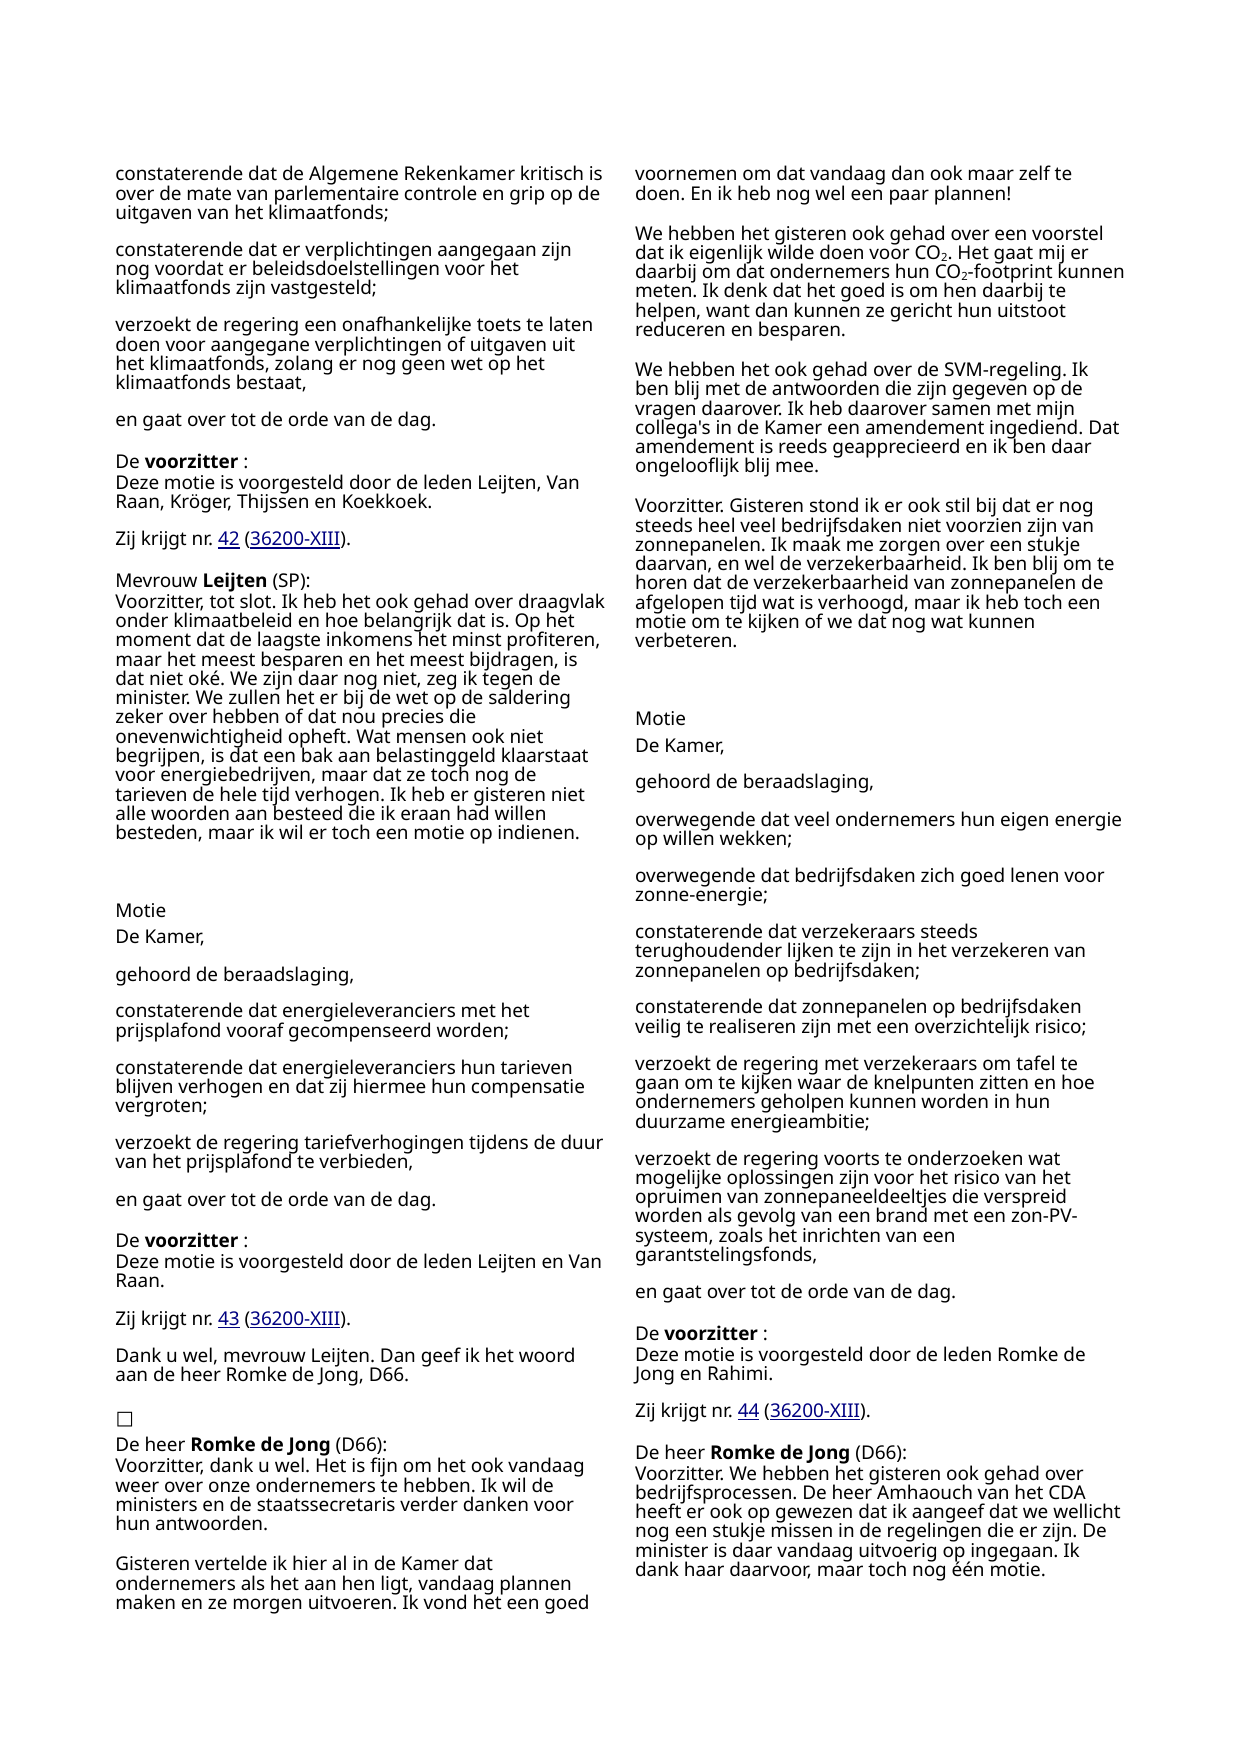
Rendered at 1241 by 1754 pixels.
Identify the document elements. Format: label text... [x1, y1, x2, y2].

text verzoekt de regering met verzekeraars om tafel te gaan om te kijken waar de knelpunten zitten en hoe ondernemers geholpen kunnen worden in hun duurzame energieambitie; [635, 1055, 1125, 1132]
text Motie [635, 705, 1125, 731]
text De Kamer, [635, 737, 1125, 756]
text Zij krijgt nr. 44 (36200-XIII). [635, 1402, 1125, 1421]
text constaterende dat er verplichtingen aangegaan zijn nog voordat er beleidsdoelstellingen voor het klimaatfonds zijn vastgesteld; [115, 241, 605, 299]
text Dank u wel, mevrouw Leijten. Dan geef ik het woord aan de heer Romke de Jong, D66. [115, 1347, 605, 1385]
text De Kamer, [115, 928, 605, 948]
text constaterende dat zonnepanelen op bedrijfsdaken veilig te realiseren zijn met een overzichtelijk risico; [635, 998, 1125, 1037]
text De voorzitter : [635, 1320, 1125, 1346]
text De heer Romke de Jong (D66): [115, 1432, 605, 1457]
text Voorzitter. Gisteren stond ik er ook stil bij dat er nog steeds heel veel bedrijfsdaken niet voorzien zijn van zonnepanelen. Ik maak me zorgen over een stukje daarvan, en wel de verzekerbaarheid. Ik ben blij om te horen dat de verzekerbaarheid van zonnepanelen de afgelopen tijd wat is verhoogd, maar ik heb toch een motie om te kijken of we dat nog wat kunnen verbeteren. [635, 497, 1125, 651]
text verzoekt de regering een onafhankelijke toets te laten doen voor aangegane verplichtingen of uitgaven uit het klimaatfonds, zolang er nog geen wet op het klimaatfonds bestaat, [115, 316, 605, 393]
text Mevrouw Leijten (SP): [115, 567, 605, 593]
text en gaat over tot de orde van de dag. [115, 411, 605, 430]
text De voorzitter : [115, 448, 605, 474]
text Gisteren vertelde ik hier al in de Kamer dat ondernemers als het aan hen ligt, vandaag plannen maken en ze morgen uitvoeren. Ik vond het een goed [115, 1555, 605, 1613]
text Deze motie is voorgesteld door de leden Leijten, Van Raan, Kröger, Thijssen en Koekkoek. [115, 474, 605, 512]
text De voorzitter : [115, 1227, 605, 1253]
text gehoord de beraadslaging, [635, 773, 1125, 793]
text Voorzitter, tot slot. Ik heb het ook gehad over draagvlak onder klimaatbeleid en hoe belangrijk dat is. Op het moment dat de laagste inkomens het minst profiteren, maar het meest besparen en het meest bijdragen, is dat niet oké. We zijn daar nog niet, zeg ik tegen de minister. We zullen het er bij de wet op de saldering zeker over hebben of dat nou precies die onevenwichtigheid opheft. Wat mensen ook niet begrijpen, is dat een bak aan belastinggeld klaarstaat voor energiebedrijven, maar dat ze toch nog de tarieven de hele tijd verhogen. Ik heb er gisteren niet alle woorden aan besteed die ik eraan had willen besteden, maar ik wil er toch een motie op indienen. [115, 593, 605, 843]
text We hebben het gisteren ook gehad over een voorstel dat ik eigenlijk wilde doen voor CO2. Het gaat mij er daarbij om dat ondernemers hun CO2-footprint kunnen meten. Ik denk dat het goed is om hen daarbij te helpen, want dan kunnen ze gericht hun uitstoot reduceren en besparen. [635, 224, 1125, 340]
text Zij krijgt nr. 42 (36200-XIII). [115, 530, 605, 549]
text overwegende dat bedrijfsdaken zich goed lenen voor zonne-energie; [635, 867, 1125, 905]
text constaterende dat energieleveranciers met het prijsplafond vooraf gecompenseerd worden; [115, 1002, 605, 1041]
text voornemen om dat vandaag dan ook maar zelf te doen. En ik heb nog wel een paar plannen! [635, 165, 1125, 204]
text Motie [115, 897, 605, 923]
text Voorzitter, dank u wel. Het is fijn om het ook vandaag weer over onze ondernemers te hebben. Ik wil de ministers en de staatssecretaris verder danken voor hun antwoorden. [115, 1457, 605, 1534]
text De heer Romke de Jong (D66): [635, 1439, 1125, 1465]
text Deze motie is voorgesteld door de leden Romke de Jong en Rahimi. [635, 1346, 1125, 1384]
text Zij krijgt nr. 43 (36200-XIII). [115, 1309, 605, 1329]
text verzoekt de regering tariefverhogingen tijdens de duur van het prijsplafond te verbieden, [115, 1134, 605, 1173]
text We hebben het ook gehad over de SVM-regeling. Ik ben blij met de antwoorden die zijn gegeven op de vragen daarover. Ik heb daarover samen met mijn collega's in de Kamer een amendement ingediend. Dat amendement is reeds geapprecieerd en ik ben daar ongelooflijk blij mee. [635, 361, 1125, 477]
text Deze motie is voorgesteld door de leden Leijten en Van Raan. [115, 1253, 605, 1292]
text constaterende dat verzekeraars steeds terughoudender lijken te zijn in het verzekeren van zonnepanelen op bedrijfsdaken; [635, 923, 1125, 981]
text constaterende dat de Algemene Rekenkamer kritisch is over de mate van parlementaire controle en grip op de uitgaven van het klimaatfonds; [115, 165, 605, 223]
text ⬜ [115, 1406, 605, 1432]
text overwegende dat veel ondernemers hun eigen energie op willen wekken; [635, 811, 1125, 849]
text en gaat over tot de orde van de dag. [115, 1191, 605, 1210]
text Voorzitter. We hebben het gisteren ook gehad over bedrijfsprocessen. De heer Amhaouch van het CDA heeft er ook op gewezen dat ik aangeef dat we wellicht nog een stukje missen in de regelingen die er zijn. De minister is daar vandaag uitvoerig op ingegaan. Ik dank haar daarvoor, maar toch nog één motie. [635, 1465, 1125, 1580]
text constaterende dat energieleveranciers hun tarieven blijven verhogen en dat zij hiermee hun compensatie vergroten; [115, 1059, 605, 1117]
text en gaat over tot de orde van de dag. [635, 1283, 1125, 1302]
text gehoord de beraadslaging, [115, 966, 605, 985]
text verzoekt de regering voorts te onderzoeken wat mogelijke oplossingen zijn voor het risico van het opruimen van zonnepaneeldeeltjes die verspreid worden als gevolg van een brand met een zon-PV-systeem, zoals het inrichten van een garantstelingsfonds, [635, 1149, 1125, 1265]
